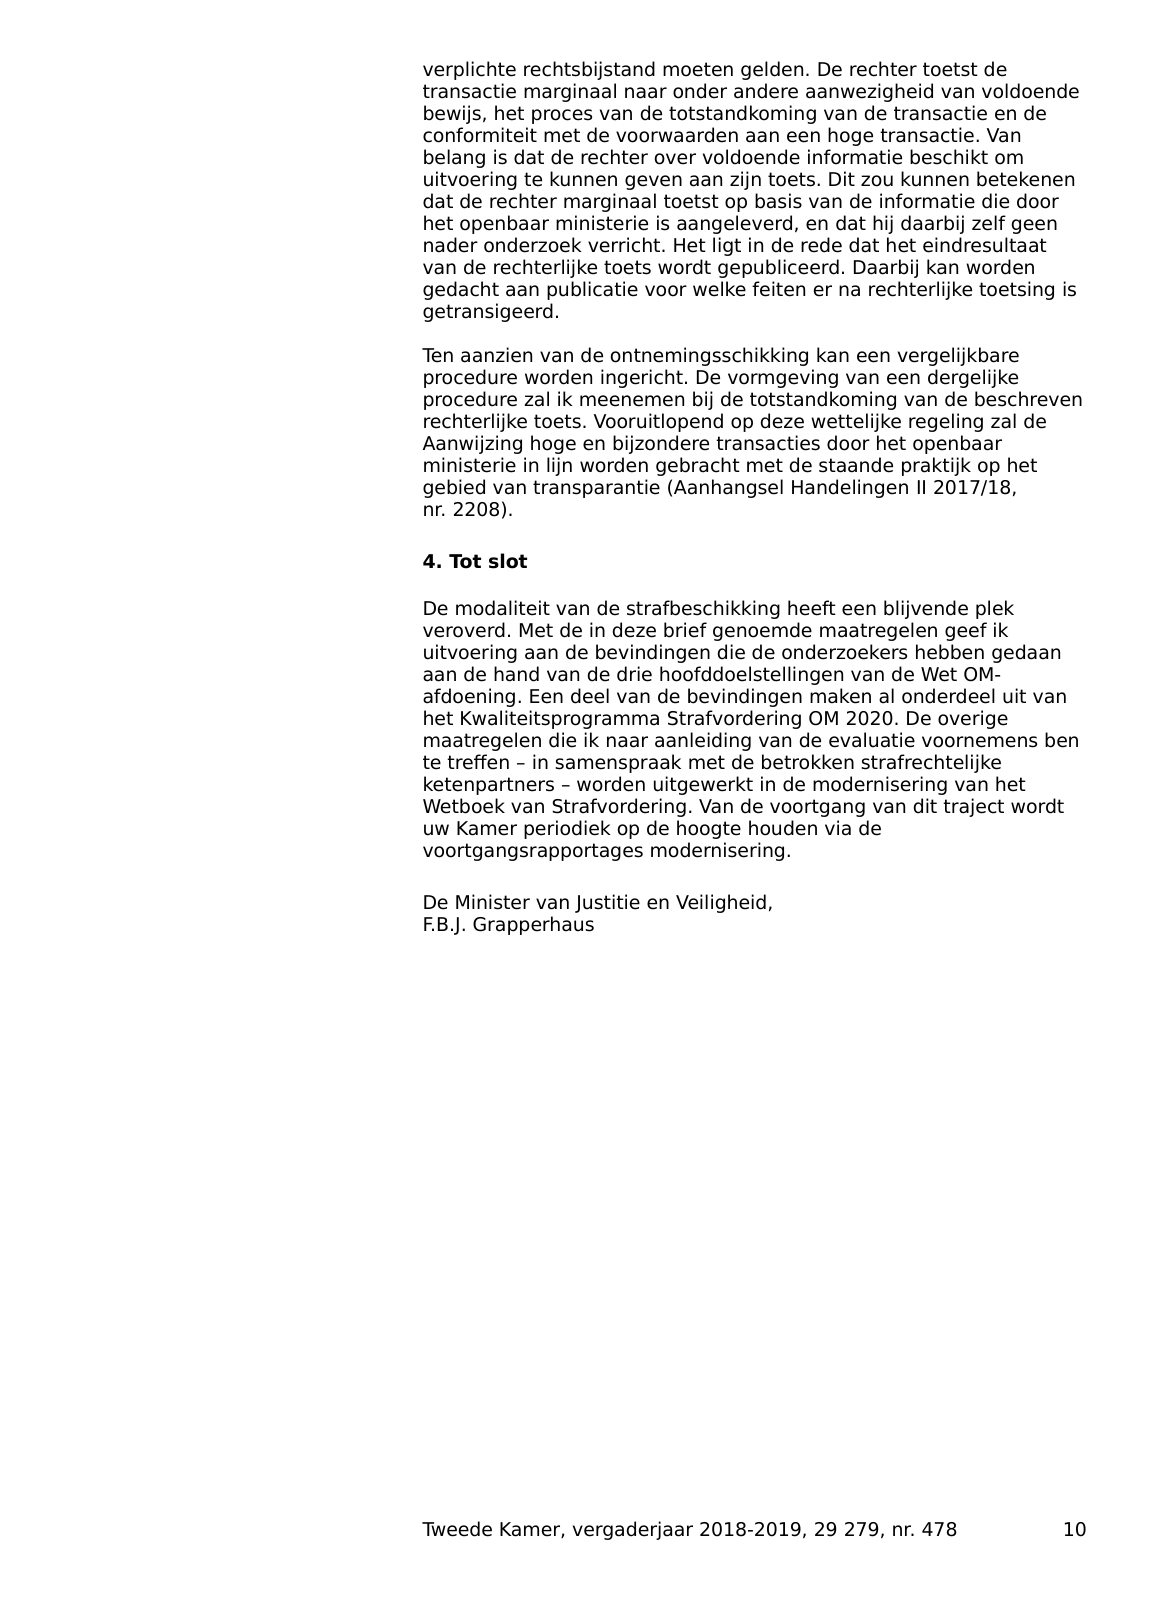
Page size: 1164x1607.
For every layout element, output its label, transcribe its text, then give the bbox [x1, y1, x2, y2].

text De modaliteit van de strafbeschikking heeft een blijvende plek veroverd. Met de in deze brief genoemde maatregelen geef ik uitvoering aan de bevindingen die de onderzoekers hebben gedaan aan de hand van de drie hoofddoelstellingen van de Wet OM-afdoening. Een deel van de bevindingen maken al onderdeel uit van het Kwaliteitsprogramma Strafvordering OM 2020. De overige maatregelen die ik naar aanleiding van de evaluatie voornemens ben te treffen – in samenspraak met de betrokken strafrechtelijke ketenpartners – worden uitgewerkt in de modernisering van het Wetboek van Strafvordering. Van de voortgang van dit traject wordt uw Kamer periodiek op de hoogte houden via de voortgangsrapportages modernisering. [422, 598, 1087, 862]
subtitle 4. Tot slot [422, 551, 1087, 573]
text verplichte rechtsbijstand moeten gelden. De rechter toetst de transactie marginaal naar onder andere aanwezigheid van voldoende bewijs, het proces van de totstandkoming van de transactie en de conformiteit met de voorwaarden aan een hoge transactie. Van belang is dat de rechter over voldoende informatie beschikt om uitvoering te kunnen geven aan zijn toets. Dit zou kunnen betekenen dat de rechter marginaal toetst op basis van de informatie die door het openbaar ministerie is aangeleverd, en dat hij daarbij zelf geen nader onderzoek verricht. Het ligt in de rede dat het eindresultaat van de rechterlijke toets wordt gepubliceerd. Daarbij kan worden gedacht aan publicatie voor welke feiten er na rechterlijke toetsing is getransigeerd. [422, 59, 1087, 323]
text Ten aanzien van de ontnemingsschikking kan een vergelijkbare procedure worden ingericht. De vormgeving van een dergelijke procedure zal ik meenemen bij de totstandkoming van de beschreven rechterlijke toets. Vooruitlopend op deze wettelijke regeling zal de Aanwijzing hoge en bijzondere transacties door het openbaar ministerie in lijn worden gebracht met de staande praktijk op het gebied van transparantie (Aanhangsel Handelingen II 2017/18, nr. 2208). [422, 345, 1087, 521]
text De Minister van Justitie en Veiligheid, F.B.J. Grapperhaus [422, 892, 1087, 936]
